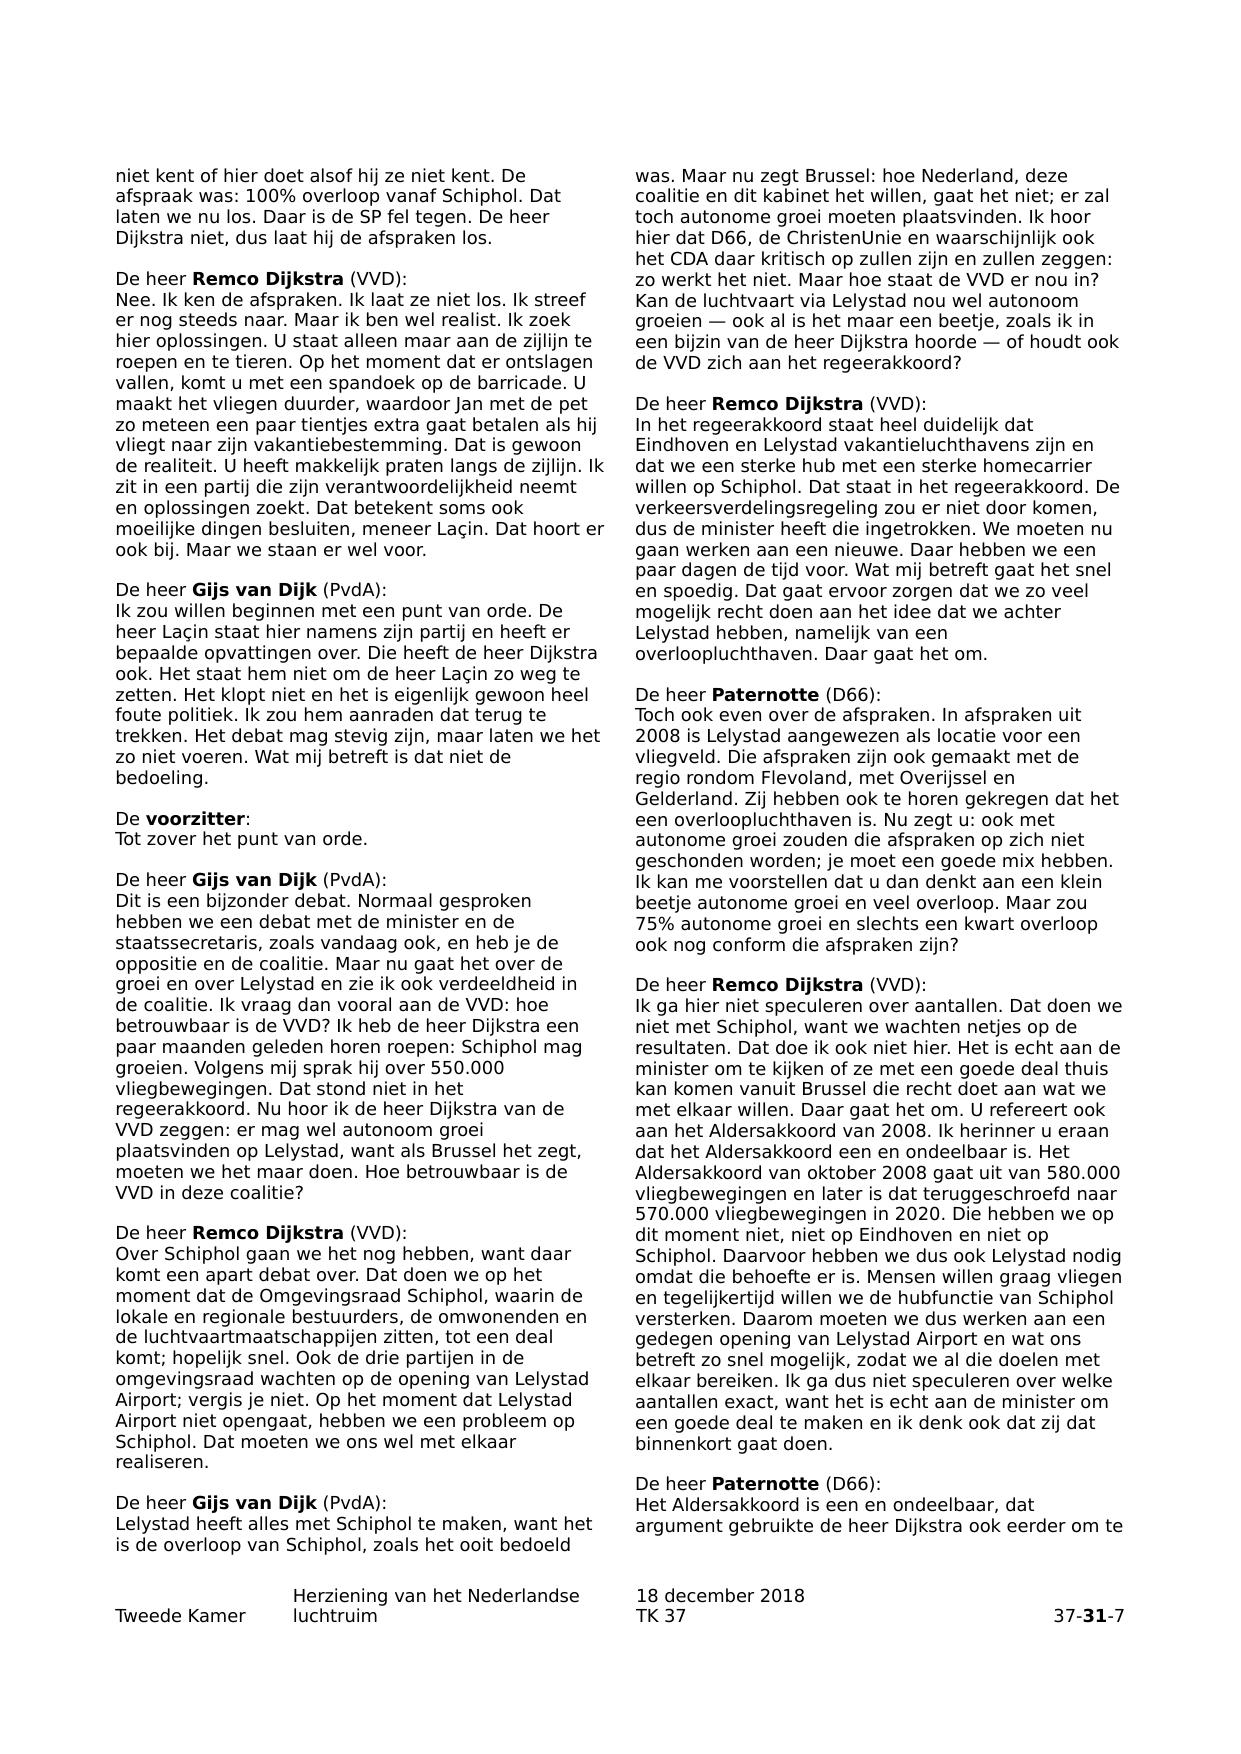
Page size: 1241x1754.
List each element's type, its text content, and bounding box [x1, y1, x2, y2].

text Ik zou willen beginnen met een punt van orde. De heer Laçin staat hier namens zijn partij en heeft er bepaalde opvattingen over. Die heeft de heer Dijkstra ook. Het staat hem niet om de heer Laçin zo weg te zetten. Het klopt niet en het is eigenlijk gewoon heel foute politiek. Ik zou hem aanraden dat terug te trekken. Het debat mag stevig zijn, maar laten we het zo niet voeren. Wat mij betreft is dat niet de bedoeling. [115, 601, 605, 788]
text Het Aldersakkoord is een en ondeelbaar, dat argument gebruikte de heer Dijkstra ook eerder om te [635, 1495, 1125, 1537]
text De heer Paternotte (D66): [635, 684, 1125, 705]
text Lelystad heeft alles met Schiphol te maken, want het is de overloop van Schiphol, zoals het ooit bedoeld [115, 1514, 605, 1556]
text In het regeerakkoord staat heel duidelijk dat Eindhoven en Lelystad vakantieluchthavens zijn en dat we een sterke hub met een sterke homecarrier willen op Schiphol. Dat staat in het regeerakkoord. De verkeersverdelingsregeling zou er niet door komen, dus de minister heeft die ingetrokken. We moeten nu gaan werken aan een nieuwe. Daar hebben we een paar dagen de tijd voor. Wat mij betreft gaat het snel en spoedig. Dat gaat ervoor zorgen dat we zo veel mogelijk recht doen aan het idee dat we achter Lelystad hebben, namelijk van een overloopluchthaven. Daar gaat het om. [635, 414, 1125, 664]
text De heer Paternotte (D66): [635, 1474, 1125, 1495]
text De heer Gijs van Dijk (PvdA): [115, 870, 605, 891]
text Dit is een bijzonder debat. Normaal gesproken hebben we een debat met de minister en de staatssecretaris, zoals vandaag ook, en heb je de oppositie en de coalitie. Maar nu gaat het over de groei en over Lelystad en zie ik ook verdeeldheid in de coalitie. Ik vraag dan vooral aan de VVD: hoe betrouwbaar is de VVD? Ik heb de heer Dijkstra een paar maanden geleden horen roepen: Schiphol mag groeien. Volgens mij sprak hij over 550.000 vliegbewegingen. Dat stond niet in het regeerakkoord. Nu hoor ik de heer Dijkstra van de VVD zeggen: er mag wel autonoom groei plaatsvinden op Lelystad, want als Brussel het zegt, moeten we het maar doen. Hoe betrouwbaar is de VVD in deze coalitie? [115, 891, 605, 1203]
text Ik ga hier niet speculeren over aantallen. Dat doen we niet met Schiphol, want we wachten netjes op de resultaten. Dat doe ik ook niet hier. Het is echt aan de minister om te kijken of ze met een goede deal thuis kan komen vanuit Brussel die recht doet aan wat we met elkaar willen. Daar gaat het om. U refereert ook aan het Aldersakkoord van 2008. Ik herinner u eraan dat het Aldersakkoord een en ondeelbaar is. Het Aldersakkoord van oktober 2008 gaat uit van 580.000 vliegbewegingen en later is dat teruggeschroefd naar 570.000 vliegbewegingen in 2020. Die hebben we op dit moment niet, niet op Eindhoven en niet op Schiphol. Daarvoor hebben we dus ook Lelystad nodig omdat die behoefte er is. Mensen willen graag vliegen en tegelijkertijd willen we de hubfunctie van Schiphol versterken. Daarom moeten we dus werken aan een gedegen opening van Lelystad Airport en wat ons betreft zo snel mogelijk, zodat we al die doelen met elkaar bereiken. Ik ga dus niet speculeren over welke aantallen exact, want het is echt aan de minister om een goede deal te maken en ik denk ook dat zij dat binnenkort gaat doen. [635, 996, 1125, 1454]
text De heer Gijs van Dijk (PvdA): [115, 1493, 605, 1514]
text was. Maar nu zegt Brussel: hoe Nederland, deze coalitie en dit kabinet het willen, gaat het niet; er zal toch autonome groei moeten plaatsvinden. Ik hoor hier dat D66, de ChristenUnie en waarschijnlijk ook het CDA daar kritisch op zullen zijn en zullen zeggen: zo werkt het niet. Maar hoe staat de VVD er nou in? Kan de luchtvaart via Lelystad nou wel autonoom groeien — ook al is het maar een beetje, zoals ik in een bijzin van de heer Dijkstra hoorde — of houdt ook de VVD zich aan het regeerakkoord? [635, 165, 1125, 374]
text Over Schiphol gaan we het nog hebben, want daar komt een apart debat over. Dat doen we op het moment dat de Omgevingsraad Schiphol, waarin de lokale en regionale bestuurders, de omwonenden en de luchtvaartmaatschappijen zitten, tot een deal komt; hopelijk snel. Ook de drie partijen in de omgevingsraad wachten op de opening van Lelystad Airport; vergis je niet. Op het moment dat Lelystad Airport niet opengaat, hebben we een probleem op Schiphol. Dat moeten we ons wel met elkaar realiseren. [115, 1244, 605, 1473]
text niet kent of hier doet alsof hij ze niet kent. De afspraak was: 100% overloop vanaf Schiphol. Dat laten we nu los. Daar is de SP fel tegen. De heer Dijkstra niet, dus laat hij de afspraken los. [115, 165, 605, 249]
text De heer Gijs van Dijk (PvdA): [115, 580, 605, 601]
text De heer Remco Dijkstra (VVD): [635, 975, 1125, 996]
text De heer Remco Dijkstra (VVD): [115, 269, 605, 289]
text Tot zover het punt van orde. [115, 829, 605, 850]
text De heer Remco Dijkstra (VVD): [635, 394, 1125, 414]
text Toch ook even over de afspraken. In afspraken uit 2008 is Lelystad aangewezen als locatie voor een vliegveld. Die afspraken zijn ook gemaakt met de regio rondom Flevoland, met Overijssel en Gelderland. Zij hebben ook te horen gekregen dat het een overloopluchthaven is. Nu zegt u: ook met autonome groei zouden die afspraken op zich niet geschonden worden; je moet een goede mix hebben. Ik kan me voorstellen dat u dan denkt aan een klein beetje autonome groei en veel overloop. Maar zou 75% autonome groei en slechts een kwart overloop ook nog conform die afspraken zijn? [635, 705, 1125, 955]
text Nee. Ik ken de afspraken. Ik laat ze niet los. Ik streef er nog steeds naar. Maar ik ben wel realist. Ik zoek hier oplossingen. U staat alleen maar aan de zijlijn te roepen en te tieren. Op het moment dat er ontslagen vallen, komt u met een spandoek op de barricade. U maakt het vliegen duurder, waardoor Jan met de pet zo meteen een paar tientjes extra gaat betalen als hij vliegt naar zijn vakantiebestemming. Dat is gewoon de realiteit. U heeft makkelijk praten langs de zijlijn. Ik zit in een partij die zijn verantwoordelijkheid neemt en oplossingen zoekt. Dat betekent soms ook moeilijke dingen besluiten, meneer Laçin. Dat hoort er ook bij. Maar we staan er wel voor. [115, 289, 605, 560]
text De heer Remco Dijkstra (VVD): [115, 1223, 605, 1244]
text De voorzitter: [115, 808, 605, 829]
